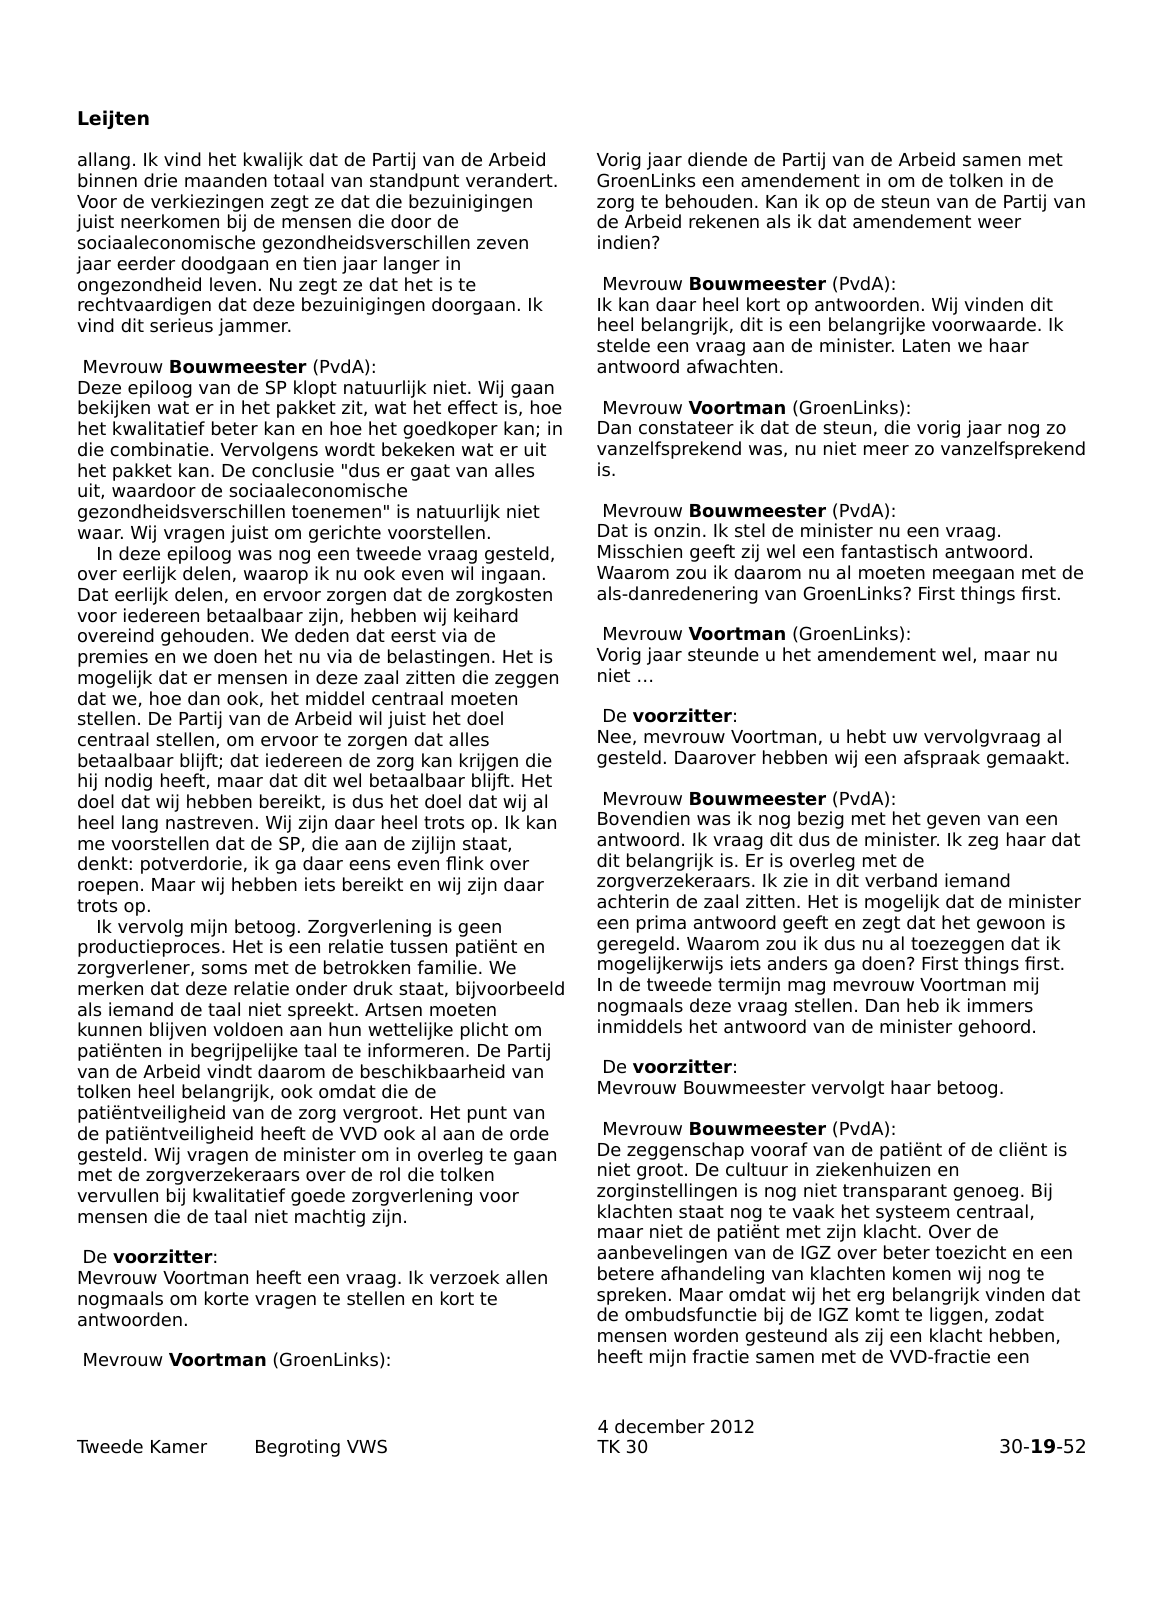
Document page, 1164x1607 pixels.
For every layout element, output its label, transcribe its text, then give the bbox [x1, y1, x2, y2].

text Bovendien was ik nog bezig met het geven van een antwoord. Ik vraag dit dus de minister. Ik zeg haar dat dit belangrijk is. Er is overleg met de zorgverzekeraars. Ik zie in dit verband iemand achterin de zaal zitten. Het is mogelijk dat de minister een prima antwoord geeft en zegt dat het gewoon is geregeld. Waarom zou ik dus nu al toezeggen dat ik mogelijkerwijs iets anders ga doen? First things first. In de tweede termijn mag mevrouw Voortman mij nogmaals deze vraag stellen. Dan heb ik immers inmiddels het antwoord van de minister gehoord. [596, 809, 1087, 1037]
text Nee, mevrouw Voortman, u hebt uw vervolgvraag al gesteld. Daarover hebben wij een afspraak gemaakt. [596, 727, 1087, 768]
text Mevrouw Bouwmeester (PvdA): [596, 274, 1087, 294]
text De zeggenschap vooraf van de patiënt of de cliënt is niet groot. De cultuur in ziekenhuizen en zorginstellingen is nog niet transparant genoeg. Bij klachten staat nog te vaak het systeem centraal, maar niet de patiënt met zijn klacht. Over de aanbevelingen van de IGZ over beter toezicht en een betere afhandeling van klachten komen wij nog te spreken. Maar omdat wij het erg belangrijk vinden dat de ombudsfunctie bij de IGZ komt te liggen, zodat mensen worden gesteund als zij een klacht hebben, heeft mijn fractie samen met de VVD-fractie een [596, 1139, 1087, 1367]
text Mevrouw Voortman heeft een vraag. Ik verzoek allen nogmaals om korte vragen te stellen en kort te antwoorden. [77, 1268, 567, 1330]
text Mevrouw Bouwmeester (PvdA): [77, 357, 567, 377]
text Mevrouw Voortman (GroenLinks): [596, 397, 1087, 418]
text Ik kan daar heel kort op antwoorden. Wij vinden dit heel belangrijk, dit is een belangrijke voorwaarde. Ik stelde een vraag aan de minister. Laten we haar antwoord afwachten. [596, 294, 1087, 377]
text De voorzitter: [596, 1057, 1087, 1078]
text Vorig jaar steunde u het amendement wel, maar nu niet … [596, 645, 1087, 686]
text De voorzitter: [77, 1247, 567, 1268]
text Dan constateer ik dat de steun, die vorig jaar nog zo vanzelfsprekend was, nu niet meer zo vanzelfsprekend is. [596, 418, 1087, 480]
text Vorig jaar diende de Partij van de Arbeid samen met GroenLinks een amendement in om de tolken in de zorg te behouden. Kan ik op de steun van de Partij van de Arbeid rekenen als ik dat amendement weer indien? [596, 150, 1087, 254]
text Deze epiloog van de SP klopt natuurlijk niet. Wij gaan bekijken wat er in het pakket zit, wat het effect is, hoe het kwalitatief beter kan en hoe het goedkoper kan; in die combinatie. Vervolgens wordt bekeken wat er uit het pakket kan. De conclusie "dus er gaat van alles uit, waardoor de sociaaleconomische gezondheidsverschillen toenemen" is natuurlijk niet waar. Wij vragen juist om gerichte voorstellen. [77, 377, 567, 543]
text Dat is onzin. Ik stel de minister nu een vraag. Misschien geeft zij wel een fantastisch antwoord. Waarom zou ik daarom nu al moeten meegaan met de als-danredenering van GroenLinks? First things first. [596, 521, 1087, 604]
text Mevrouw Bouwmeester (PvdA): [596, 788, 1087, 809]
text Ik vervolg mijn betoog. Zorgverlening is geen productieproces. Het is een relatie tussen patiënt en zorgverlener, soms met de betrokken familie. We merken dat deze relatie onder druk staat, bijvoorbeeld als iemand de taal niet spreekt. Artsen moeten kunnen blijven voldoen aan hun wettelijke plicht om patiënten in begrijpelijke taal te informeren. De Partij van de Arbeid vindt daarom de beschikbaarheid van tolken heel belangrijk, ook omdat die de patiëntveiligheid van de zorg vergroot. Het punt van de patiëntveiligheid heeft de VVD ook al aan de orde gesteld. Wij vragen de minister om in overleg te gaan met de zorgverzekeraars over de rol die tolken vervullen bij kwalitatief goede zorgverlening voor mensen die de taal niet machtig zijn. [77, 916, 567, 1227]
text allang. Ik vind het kwalijk dat de Partij van de Arbeid binnen drie maanden totaal van standpunt verandert. Voor de verkiezingen zegt ze dat die bezuinigingen juist neerkomen bij de mensen die door de sociaaleconomische gezondheidsverschillen zeven jaar eerder doodgaan en tien jaar langer in ongezondheid leven. Nu zegt ze dat het is te rechtvaardigen dat deze bezuinigingen doorgaan. Ik vind dit serieus jammer. [77, 150, 567, 337]
text De voorzitter: [596, 706, 1087, 727]
text Mevrouw Bouwmeester vervolgt haar betoog. [596, 1078, 1087, 1099]
text Mevrouw Voortman (GroenLinks): [77, 1350, 567, 1371]
text Mevrouw Bouwmeester (PvdA): [596, 500, 1087, 521]
text In deze epiloog was nog een tweede vraag gesteld, over eerlijk delen, waarop ik nu ook even wil ingaan. Dat eerlijk delen, en ervoor zorgen dat de zorgkosten voor iedereen betaalbaar zijn, hebben wij keihard overeind gehouden. We deden dat eerst via de premies en we doen het nu via de belastingen. Het is mogelijk dat er mensen in deze zaal zitten die zeggen dat we, hoe dan ook, het middel centraal moeten stellen. De Partij van de Arbeid wil juist het doel centraal stellen, om ervoor te zorgen dat alles betaalbaar blijft; dat iedereen de zorg kan krijgen die hij nodig heeft, maar dat dit wel betaalbaar blijft. Het doel dat wij hebben bereikt, is dus het doel dat wij al heel lang nastreven. Wij zijn daar heel trots op. Ik kan me voorstellen dat de SP, die aan de zijlijn staat, denkt: potverdorie, ik ga daar eens even flink over roepen. Maar wij hebben iets bereikt en wij zijn daar trots op. [77, 543, 567, 916]
text Mevrouw Bouwmeester (PvdA): [596, 1119, 1087, 1139]
text Mevrouw Voortman (GroenLinks): [596, 624, 1087, 645]
